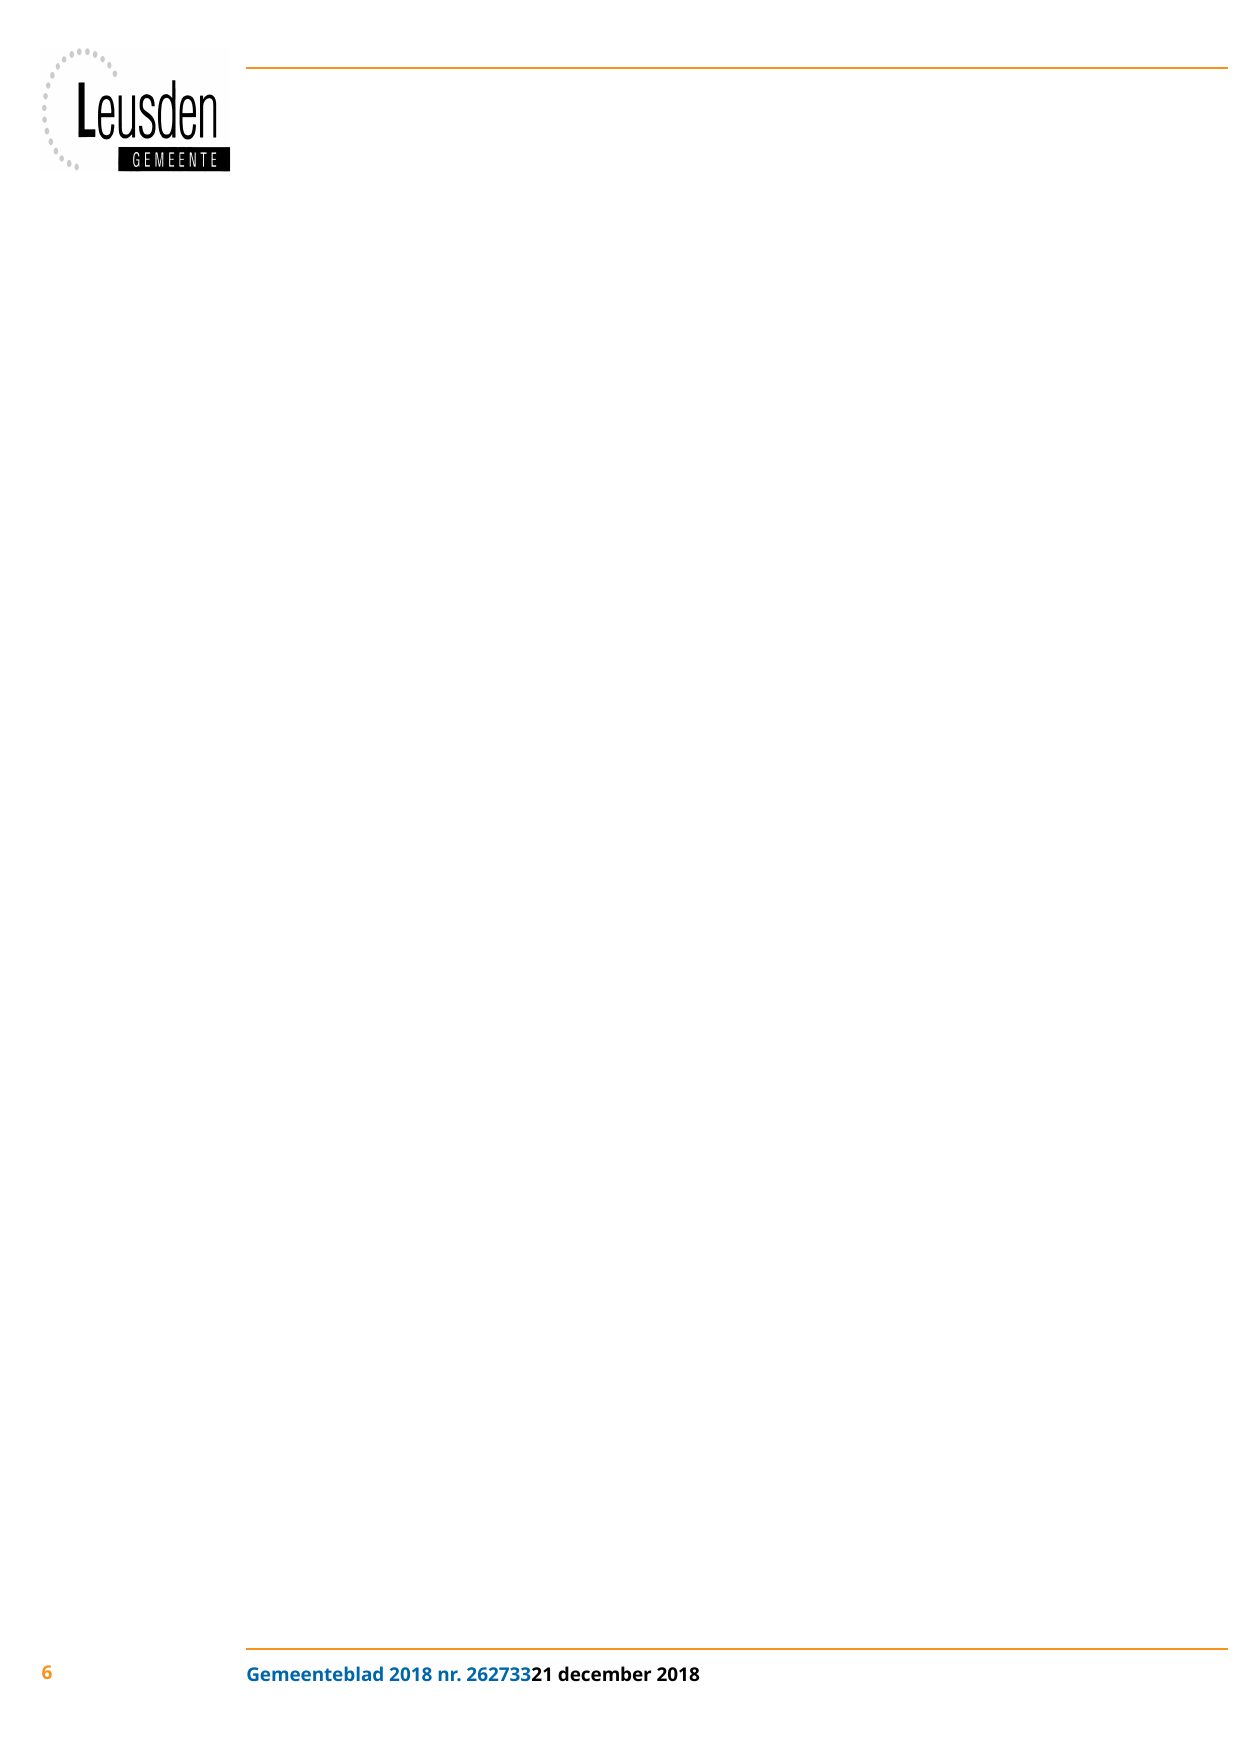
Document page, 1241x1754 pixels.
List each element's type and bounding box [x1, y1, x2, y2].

picture [41, 47, 231, 172]
